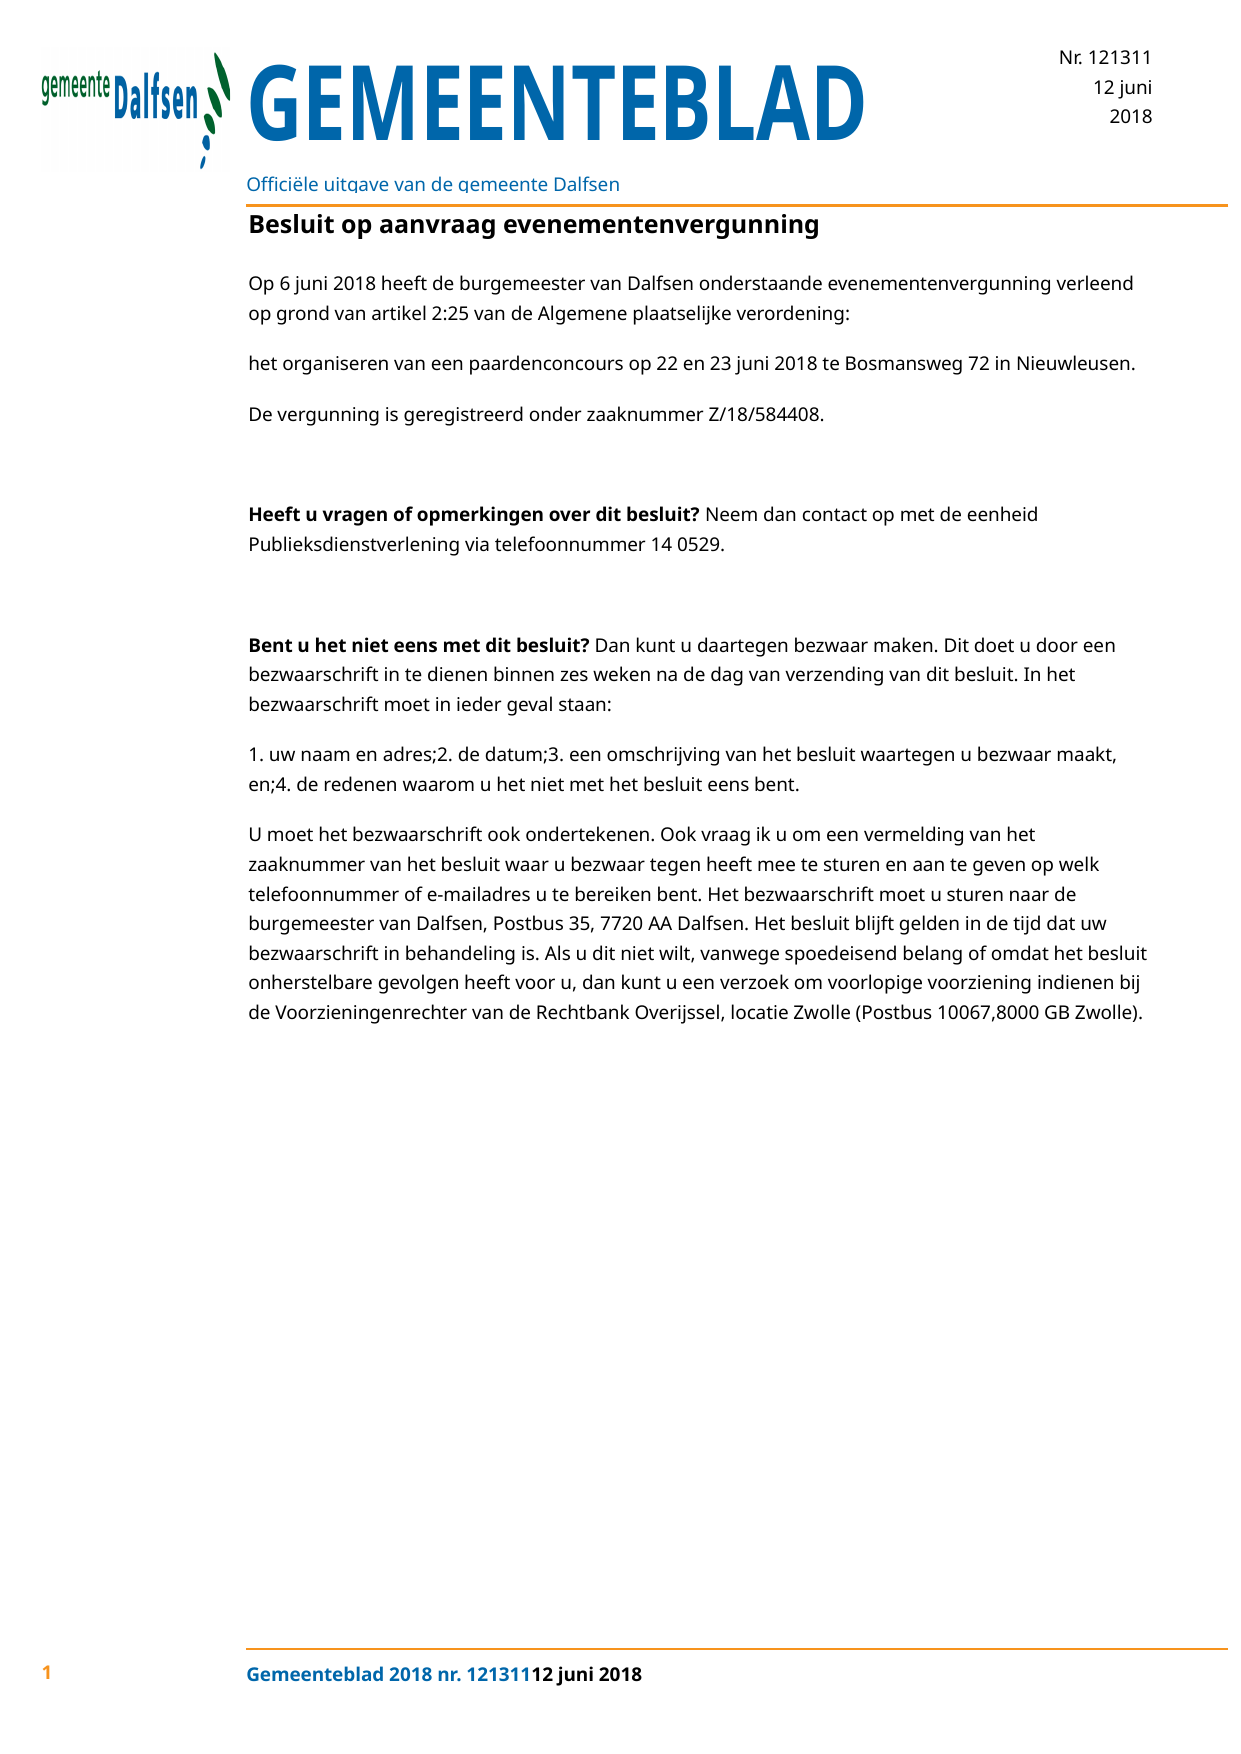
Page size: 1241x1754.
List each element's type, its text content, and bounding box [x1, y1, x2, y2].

text het organiseren van een paardenconcours op 22 en 23 juni 2018 te Bosmansweg 72 in Nieuwleusen. [248, 350, 1152, 376]
text Heeft u vragen of opmerkingen over dit besluit? Neem dan contact op met de eenheid Publieksdienstverlening via telefoonnummer 14 0529. [248, 502, 1152, 557]
text 1. uw naam en adres;2. de datum;3. een omschrijving van het besluit waartegen u bezwaar maakt, en;4. de redenen waarom u het niet met het besluit eens bent. [248, 742, 1152, 797]
text Bent u het niet eens met dit besluit? Dan kunt u daartegen bezwaar maken. Dit doet u door een bezwaarschrift in te dienen binnen zes weken na de dag van verzending van dit besluit. In het bezwaarschrift moet in ieder geval staan: [248, 632, 1152, 717]
text De vergunning is geregistreerd onder zaaknummer Z/18/584408. [248, 401, 1152, 426]
text Besluit op aanvraag evenementenvergunning [248, 207, 1152, 241]
text U moet het bezwaarschrift ook ondertekenen. Ook vraag ik u om een vermelding van het zaaknummer van het besluit waar u bezwaar tegen heeft mee te sturen en aan te geven op welk telefoonnummer of e-mailadres u te bereiken bent. Het bezwaarschrift moet u sturen naar de burgemeester van Dalfsen, Postbus 35, 7720 AA Dalfsen. Het besluit blijft gelden in de tijd dat uw bezwaarschrift in behandeling is. Als u dit niet wilt, vanwege spoedeisend belang of omdat het besluit onherstelbare gevolgen heeft voor u, dan kunt u een verzoek om voorlopige voorziening indienen bij de Voorzieningenrechter van de Rechtbank Overijssel, locatie Zwolle (Postbus 10067,8000 GB Zwolle). [248, 822, 1152, 1025]
picture [41, 47, 231, 172]
text Op 6 juni 2018 heeft de burgemeester van Dalfsen onderstaande evenementenvergunning verleend op grond van artikel 2:25 van de Algemene plaatselijke verordening: [248, 270, 1152, 326]
